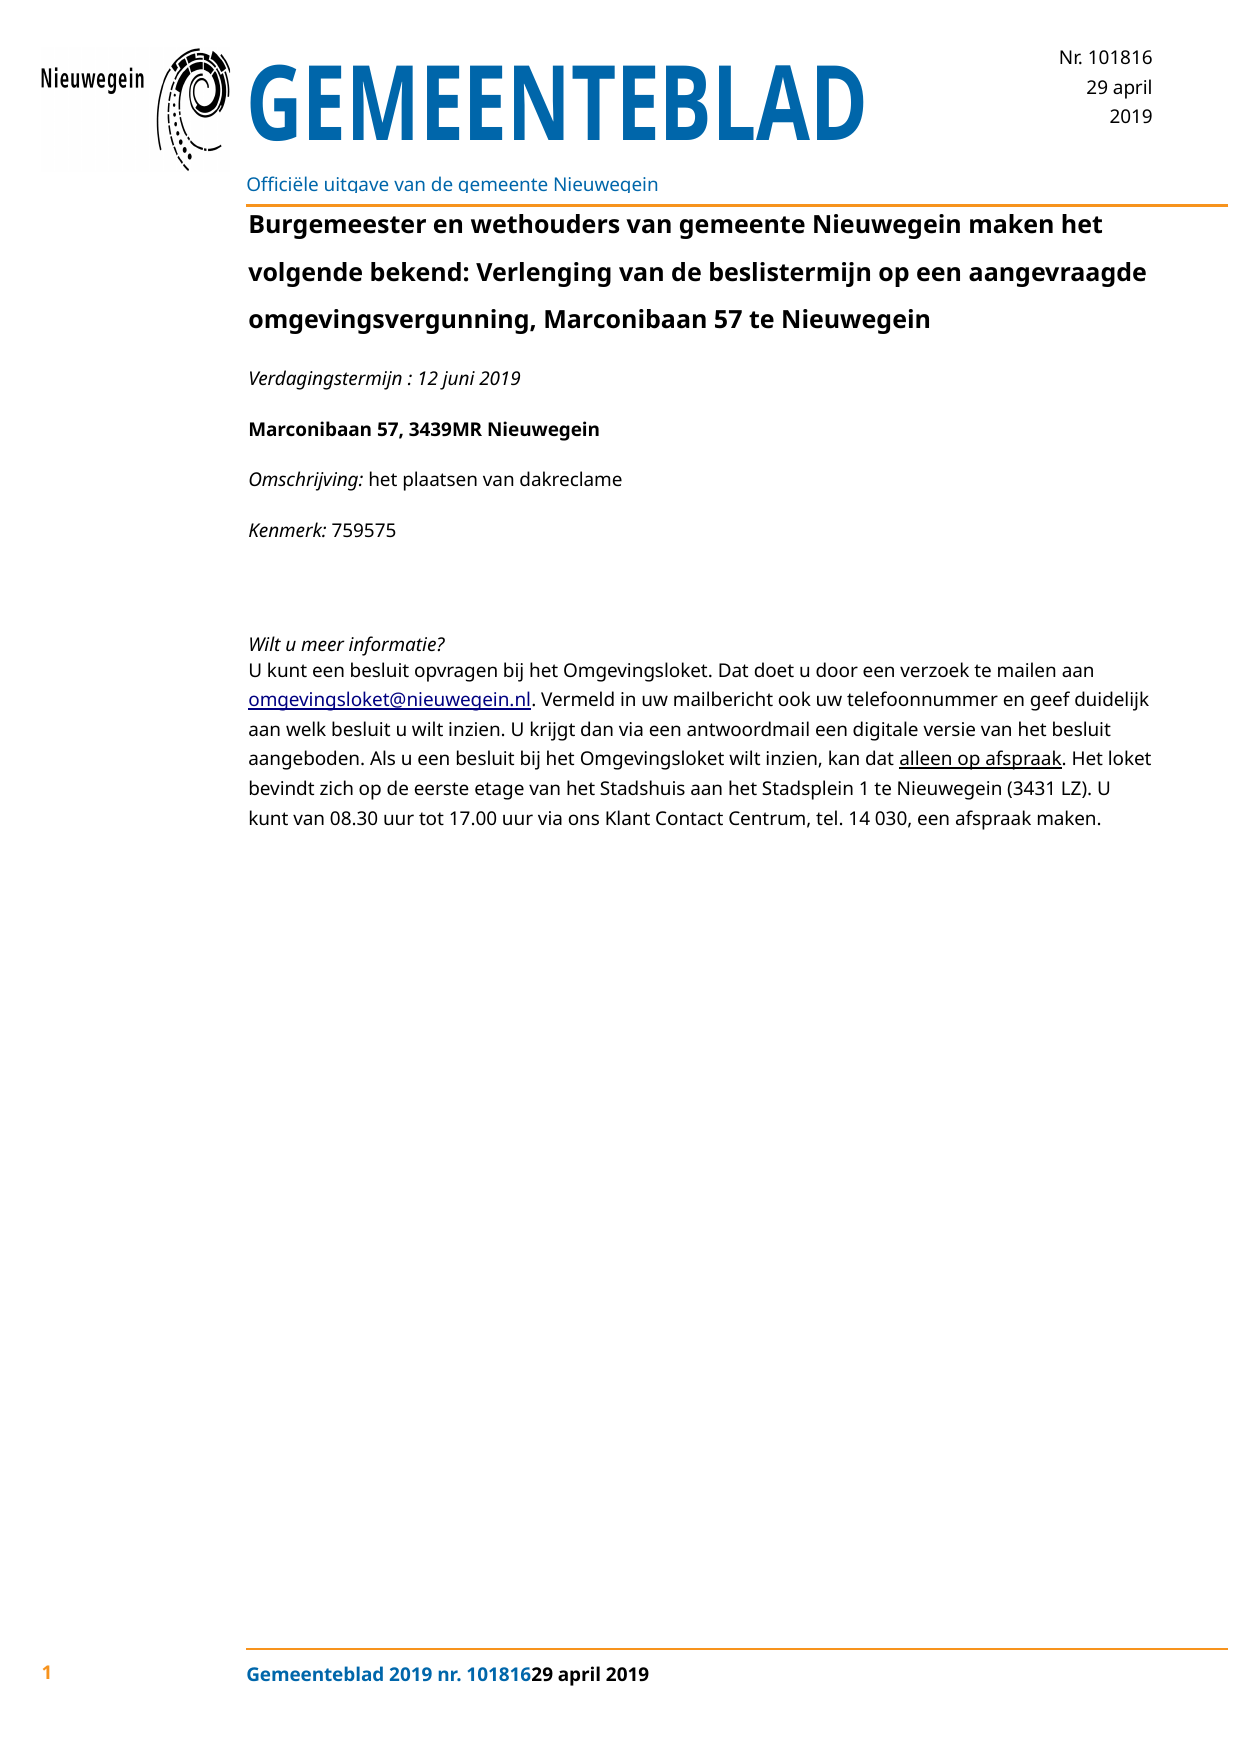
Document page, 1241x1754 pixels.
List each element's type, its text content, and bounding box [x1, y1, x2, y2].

text Verdagingstermijn : 12 juni 2019 [248, 366, 1152, 391]
text Marconibaan 57, 3439MR Nieuwegein [248, 416, 1152, 442]
picture [41, 47, 231, 172]
text Wilt u meer informatie? [248, 631, 1152, 657]
text U kunt een besluit opvragen bij het Omgevingsloket. Dat doet u door een verzoek te mailen aan omgevingsloket@nieuwegein.nl. Vermeld in uw mailbericht ook uw telefoonnummer en geef duidelijk aan welk besluit u wilt inzien. U krijgt dan via een antwoordmail een digitale versie van het besluit aangeboden. Als u een besluit bij het Omgevingsloket wilt inzien, kan dat alleen op afspraak. Het loket bevindt zich op de eerste etage van het Stadshuis aan het Stadsplein 1 te Nieuwegein (3431 LZ). U kunt van 08.30 uur tot 17.00 uur via ons Klant Contact Centrum, tel. 14 030, een afspraak maken. [248, 657, 1152, 831]
text Burgemeester en wethouders van gemeente Nieuwegein maken het volgende bekend: Verlenging van de beslistermijn op een aangevraagde omgevingsvergunning, Marconibaan 57 te Nieuwegein [248, 207, 1152, 336]
text Kenmerk: 759575 [248, 517, 1152, 542]
text Omschrijving: het plaatsen van dakreclame [248, 466, 1152, 492]
